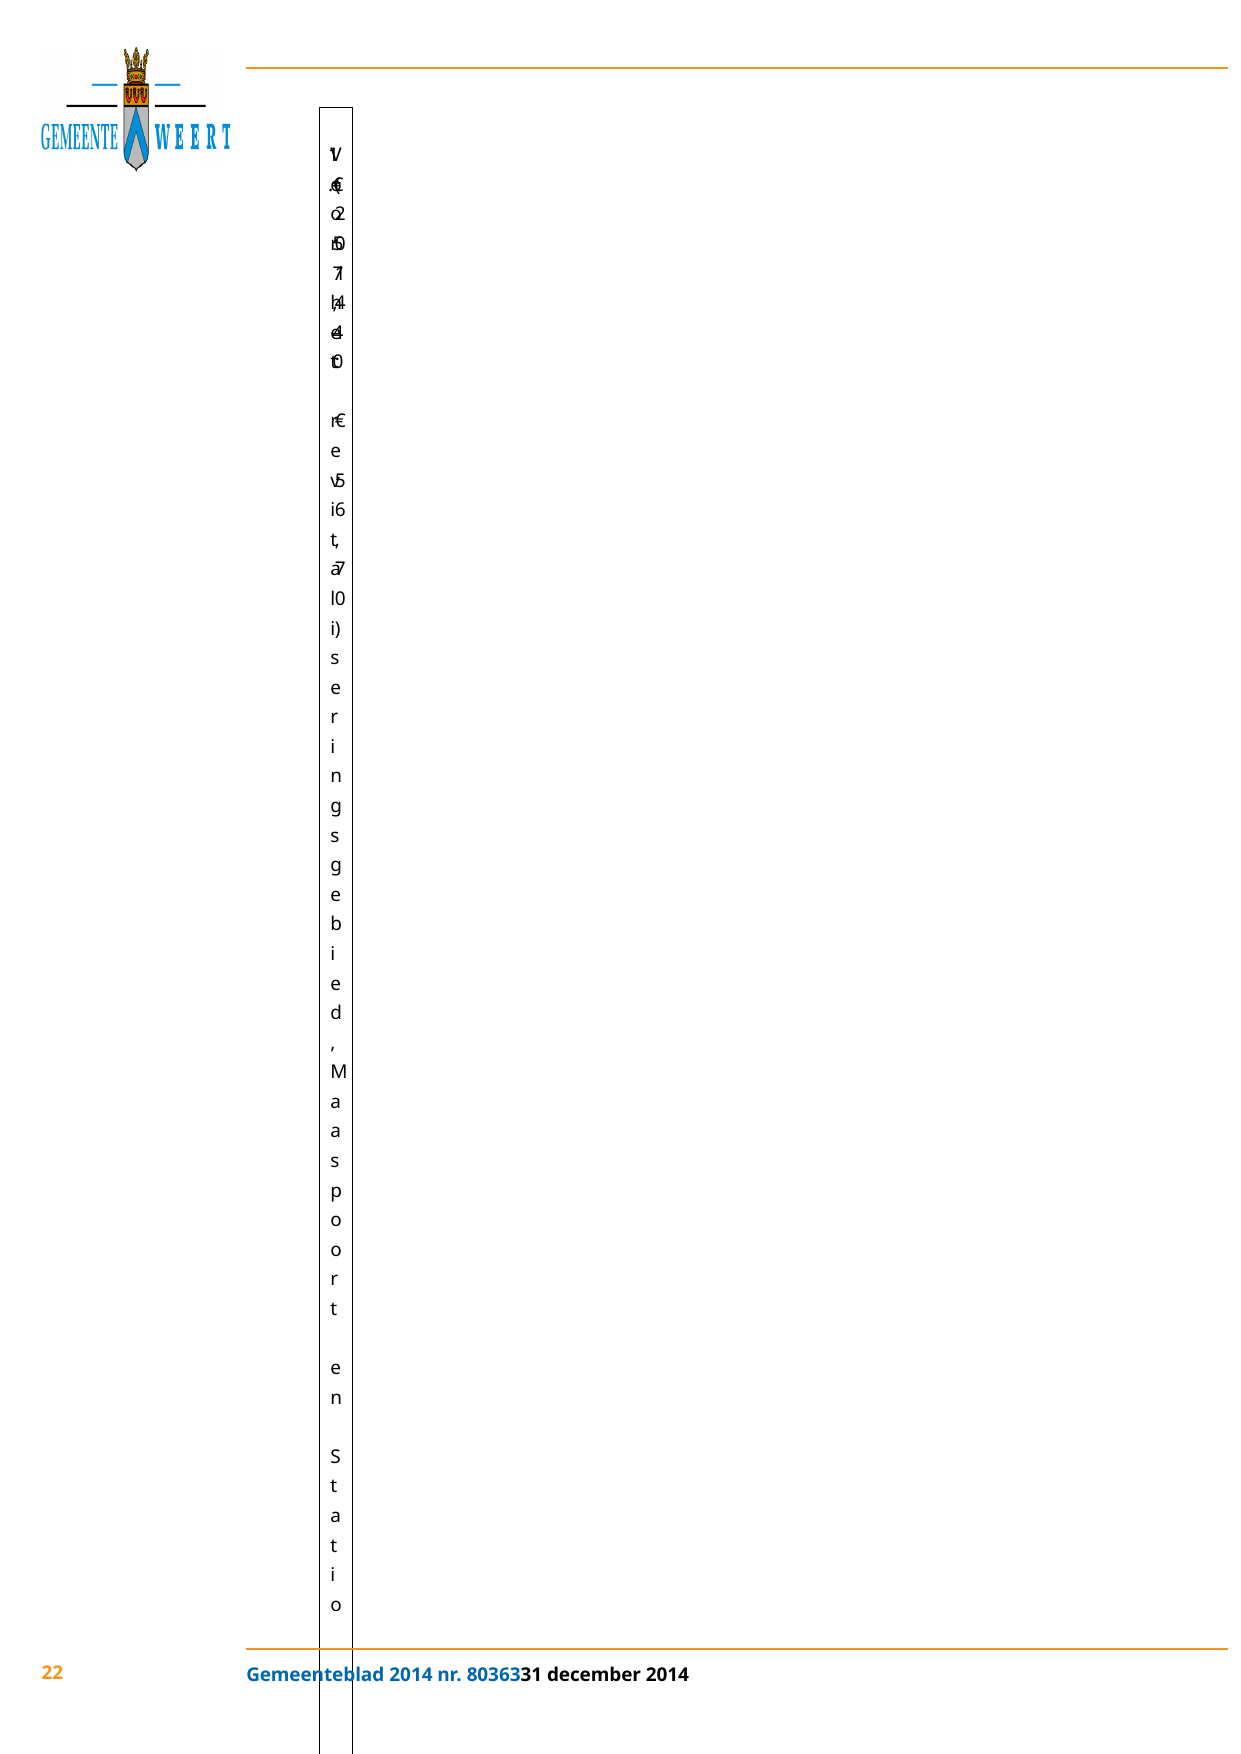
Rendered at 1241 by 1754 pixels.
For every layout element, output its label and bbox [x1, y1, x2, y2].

picture [41, 47, 231, 172]
